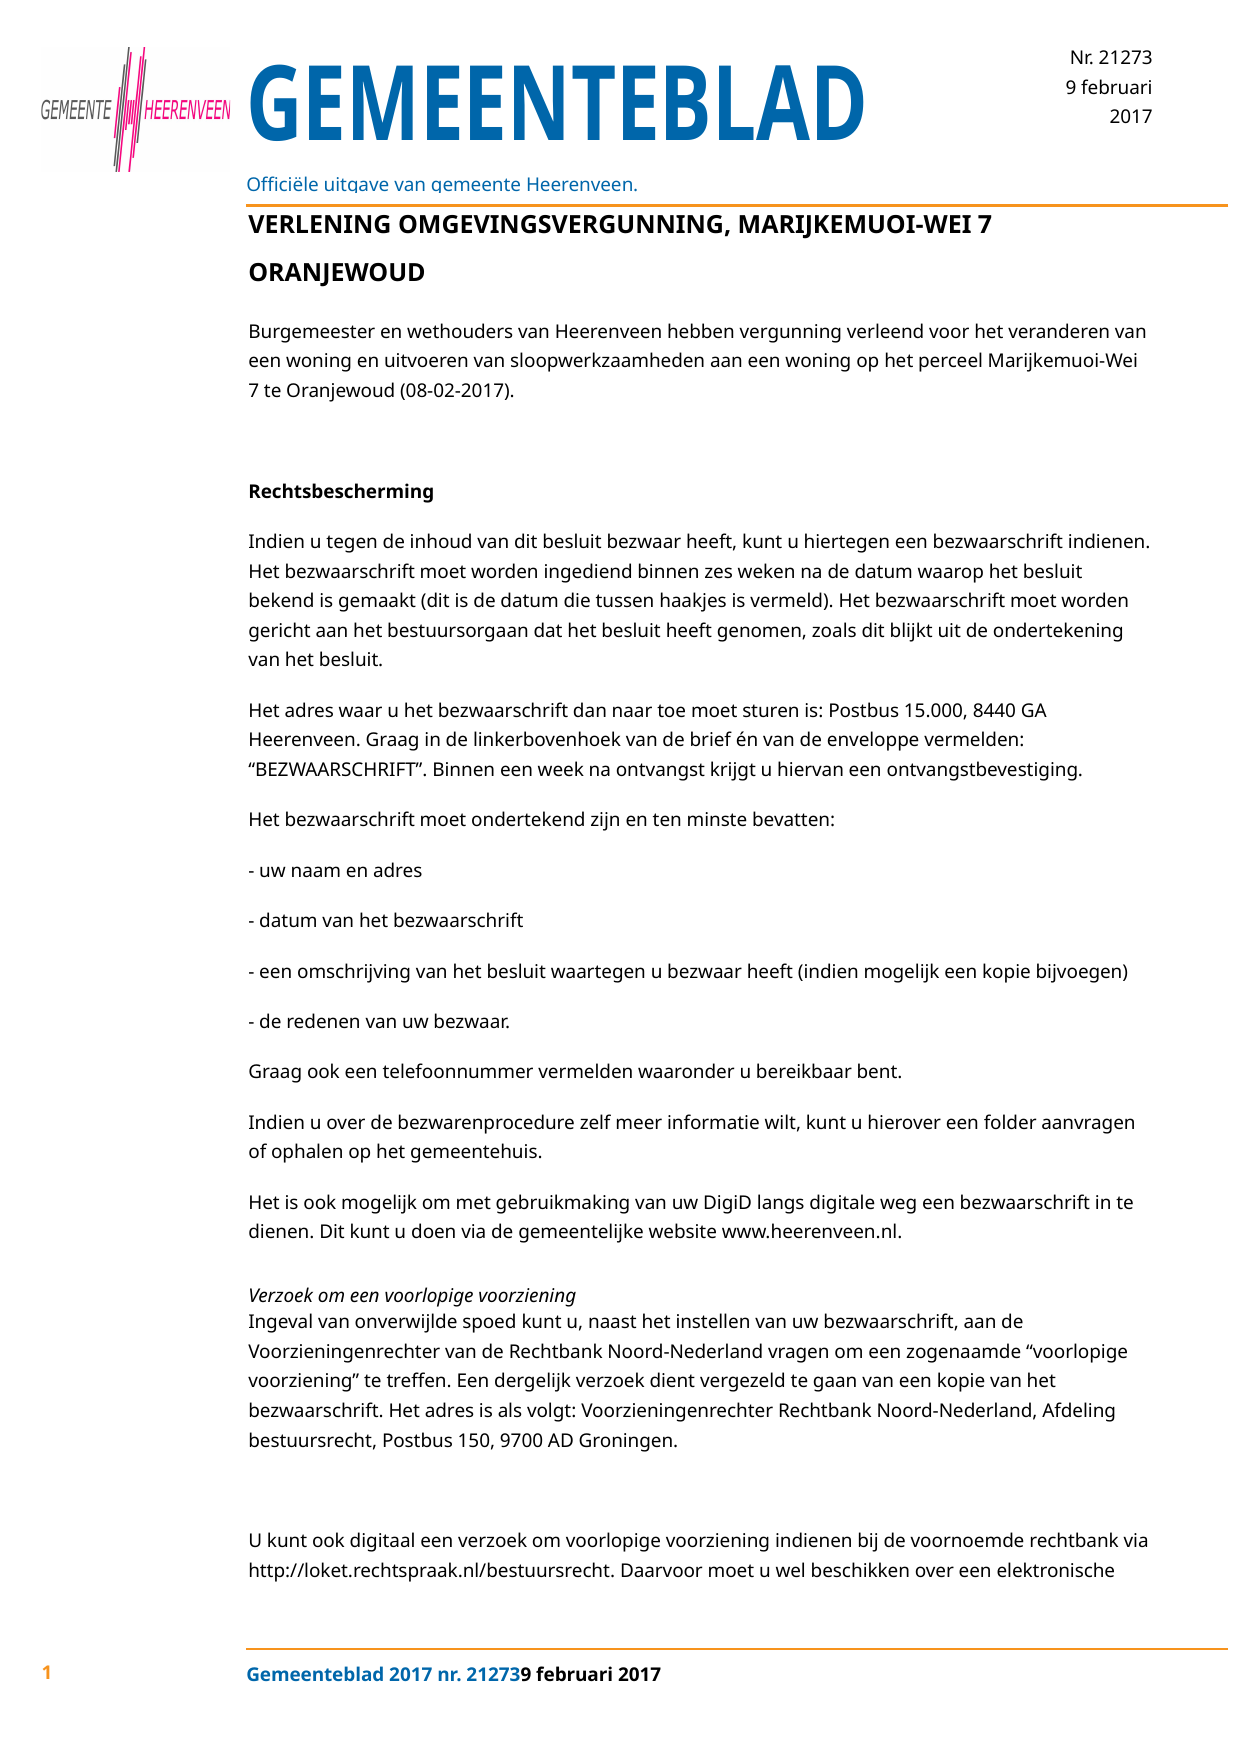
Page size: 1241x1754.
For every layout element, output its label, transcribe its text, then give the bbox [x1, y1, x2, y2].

text Burgemeester en wethouders van Heerenveen hebben vergunning verleend voor het veranderen van een woning en uitvoeren van sloopwerkzaamheden aan een woning op het perceel Marijkemuoi-Wei 7 te Oranjewoud (08-02-2017). [248, 318, 1152, 403]
text - uw naam en adres [248, 857, 1152, 883]
text Indien u over de bezwarenprocedure zelf meer informatie wilt, kunt u hierover een folder aanvragen of ophalen op het gemeentehuis. [248, 1109, 1152, 1164]
text - een omschrijving van het besluit waartegen u bezwaar heeft (indien mogelijk een kopie bijvoegen) [248, 958, 1152, 984]
text Rechtsbescherming [248, 478, 1152, 504]
text Het is ook mogelijk om met gebruikmaking van uw DigiD langs digitale weg een bezwaarschrift in te dienen. Dit kunt u doen via de gemeentelijke website www.heerenveen.nl. [248, 1189, 1152, 1244]
text Ingeval van onverwijlde spoed kunt u, naast het instellen van uw bezwaarschrift, aan de Voorzieningenrechter van de Rechtbank Noord-Nederland vragen om een zogenaamde “voorlopige voorziening” te treffen. Een dergelijk verzoek dient vergezeld te gaan van een kopie van het bezwaarschrift. Het adres is als volgt: Voorzieningenrechter Rechtbank Noord-Nederland, Afdeling bestuursrecht, Postbus 150, 9700 AD Groningen. [248, 1308, 1152, 1452]
text U kunt ook digitaal een verzoek om voorlopige voorziening indienen bij de voornoemde rechtbank via http://loket.rechtspraak.nl/bestuursrecht. Daarvoor moet u wel beschikken over een elektronische [248, 1528, 1152, 1583]
text - datum van het bezwaarschrift [248, 907, 1152, 933]
text Het bezwaarschrift moet ondertekend zijn en ten minste bevatten: [248, 807, 1152, 832]
text Graag ook een telefoonnummer vermelden waaronder u bereikbaar bent. [248, 1059, 1152, 1084]
text Indien u tegen de inhoud van dit besluit bezwaar heeft, kunt u hiertegen een bezwaarschrift indienen. Het bezwaarschrift moet worden ingediend binnen zes weken na de datum waarop het besluit bekend is gemaakt (dit is de datum die tussen haakjes is vermeld). Het bezwaarschrift moet worden gericht aan het bestuursorgaan dat het besluit heeft genomen, zoals dit blijkt uit de ondertekening van het besluit. [248, 528, 1152, 672]
text - de redenen van uw bezwaar. [248, 1008, 1152, 1034]
text Verzoek om een voorlopige voorziening [248, 1283, 1152, 1308]
text VERLENING OMGEVINGSVERGUNNING, MARIJKEMUOI-WEI 7 ORANJEWOUD [248, 207, 1152, 288]
picture [41, 47, 231, 172]
text Het adres waar u het bezwaarschrift dan naar toe moet sturen is: Postbus 15.000, 8440 GA Heerenveen. Graag in de linkerbovenhoek van de brief én van de enveloppe vermelden: “BEZWAARSCHRIFT”. Binnen een week na ontvangst krijgt u hiervan een ontvangstbevestiging. [248, 697, 1152, 782]
